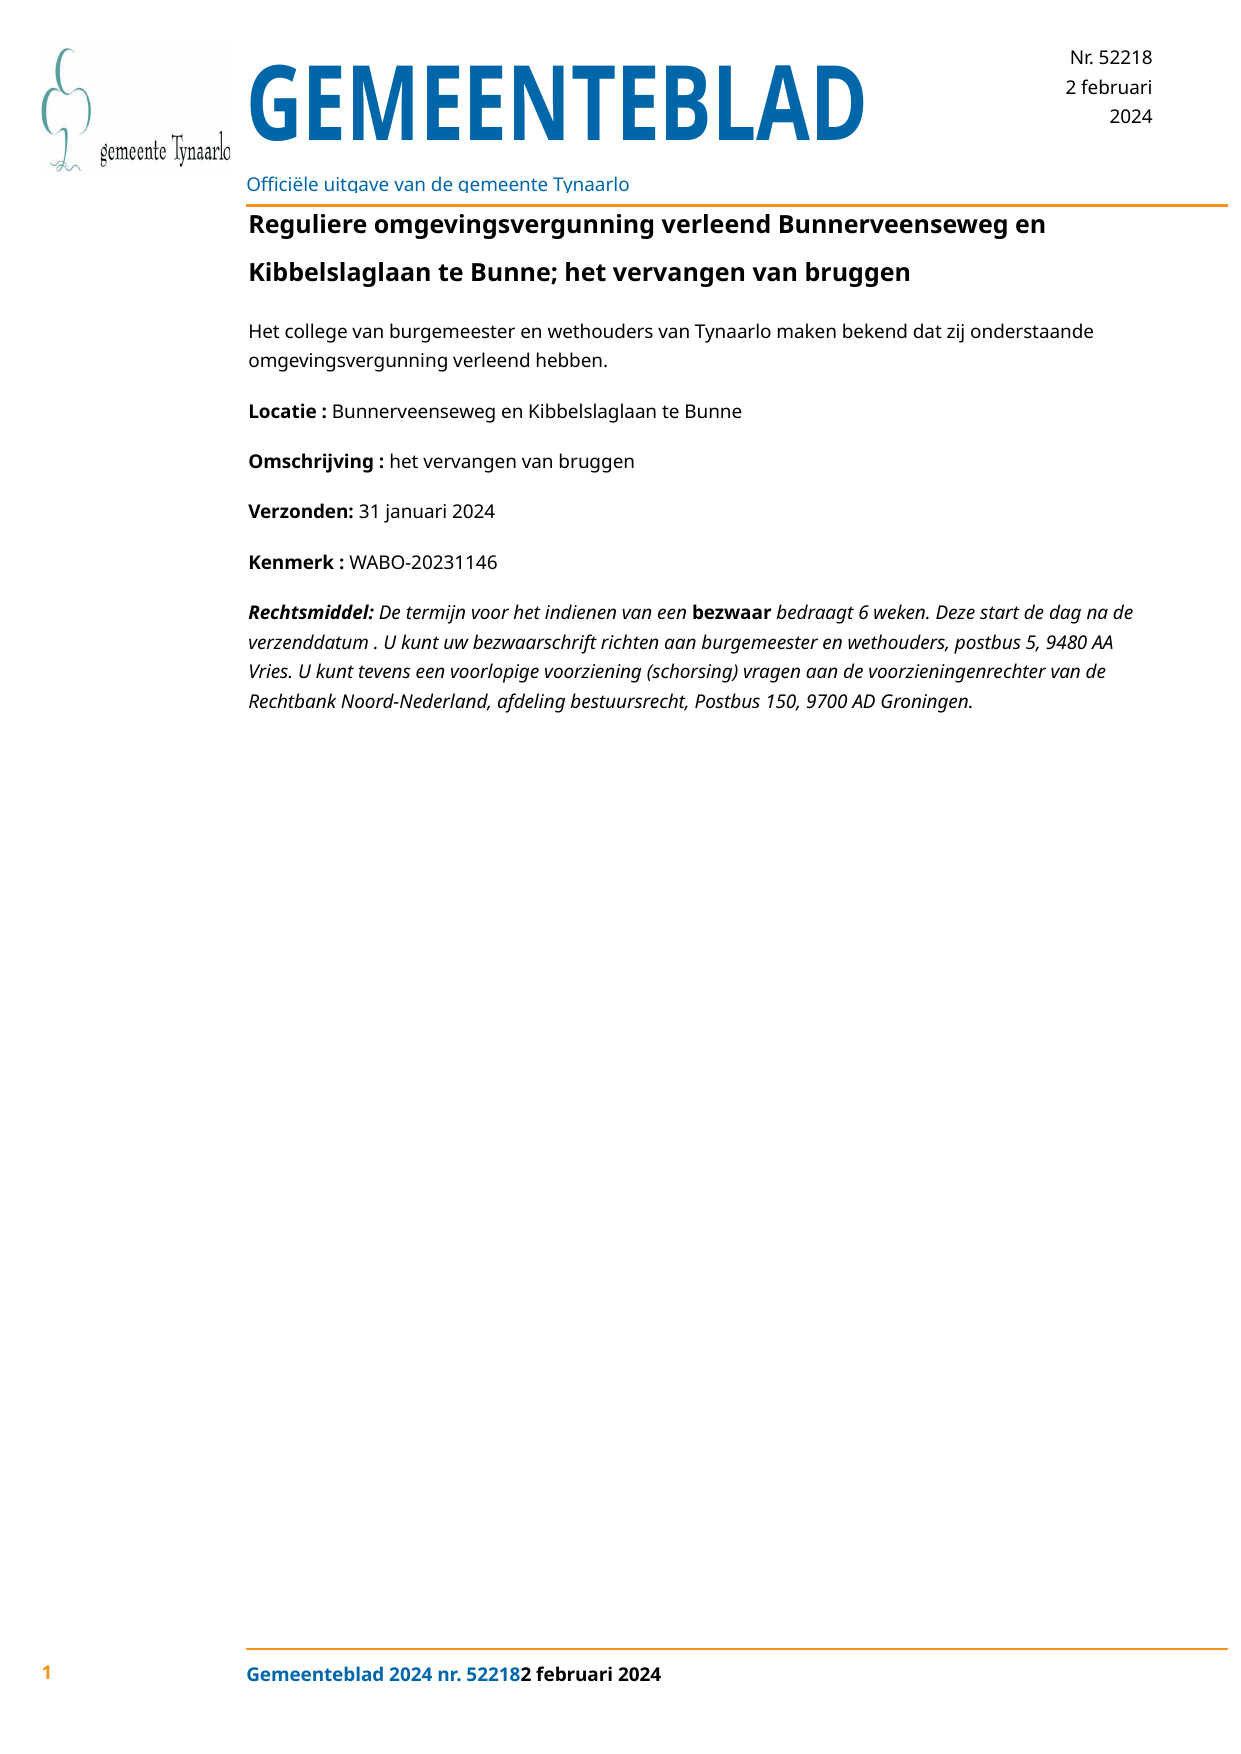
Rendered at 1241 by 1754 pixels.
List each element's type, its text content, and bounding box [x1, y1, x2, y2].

text Reguliere omgevingsvergunning verleend Bunnerveenseweg en Kibbelslaglaan te Bunne; het vervangen van bruggen [248, 207, 1152, 288]
text Verzonden: 31 januari 2024 [248, 499, 1152, 524]
text Kenmerk : WABO-20231146 [248, 549, 1152, 575]
text Rechtsmiddel: De termijn voor het indienen van een bezwaar bedraagt 6 weken. Deze start de dag na de verzenddatum . U kunt uw bezwaarschrift richten aan burgemeester en wethouders, postbus 5, 9480 AA Vries. U kunt tevens een voorlopige voorziening (schorsing) vragen aan de voorzieningenrechter van de Rechtbank Noord-Nederland, afdeling bestuursrecht, Postbus 150, 9700 AD Groningen. [248, 599, 1152, 714]
text Locatie : Bunnerveenseweg en Kibbelslaglaan te Bunne [248, 398, 1152, 424]
text Het college van burgemeester en wethouders van Tynaarlo maken bekend dat zij onderstaande omgevingsvergunning verleend hebben. [248, 318, 1152, 373]
picture [41, 47, 231, 172]
text Omschrijving : het vervangen van bruggen [248, 448, 1152, 474]
